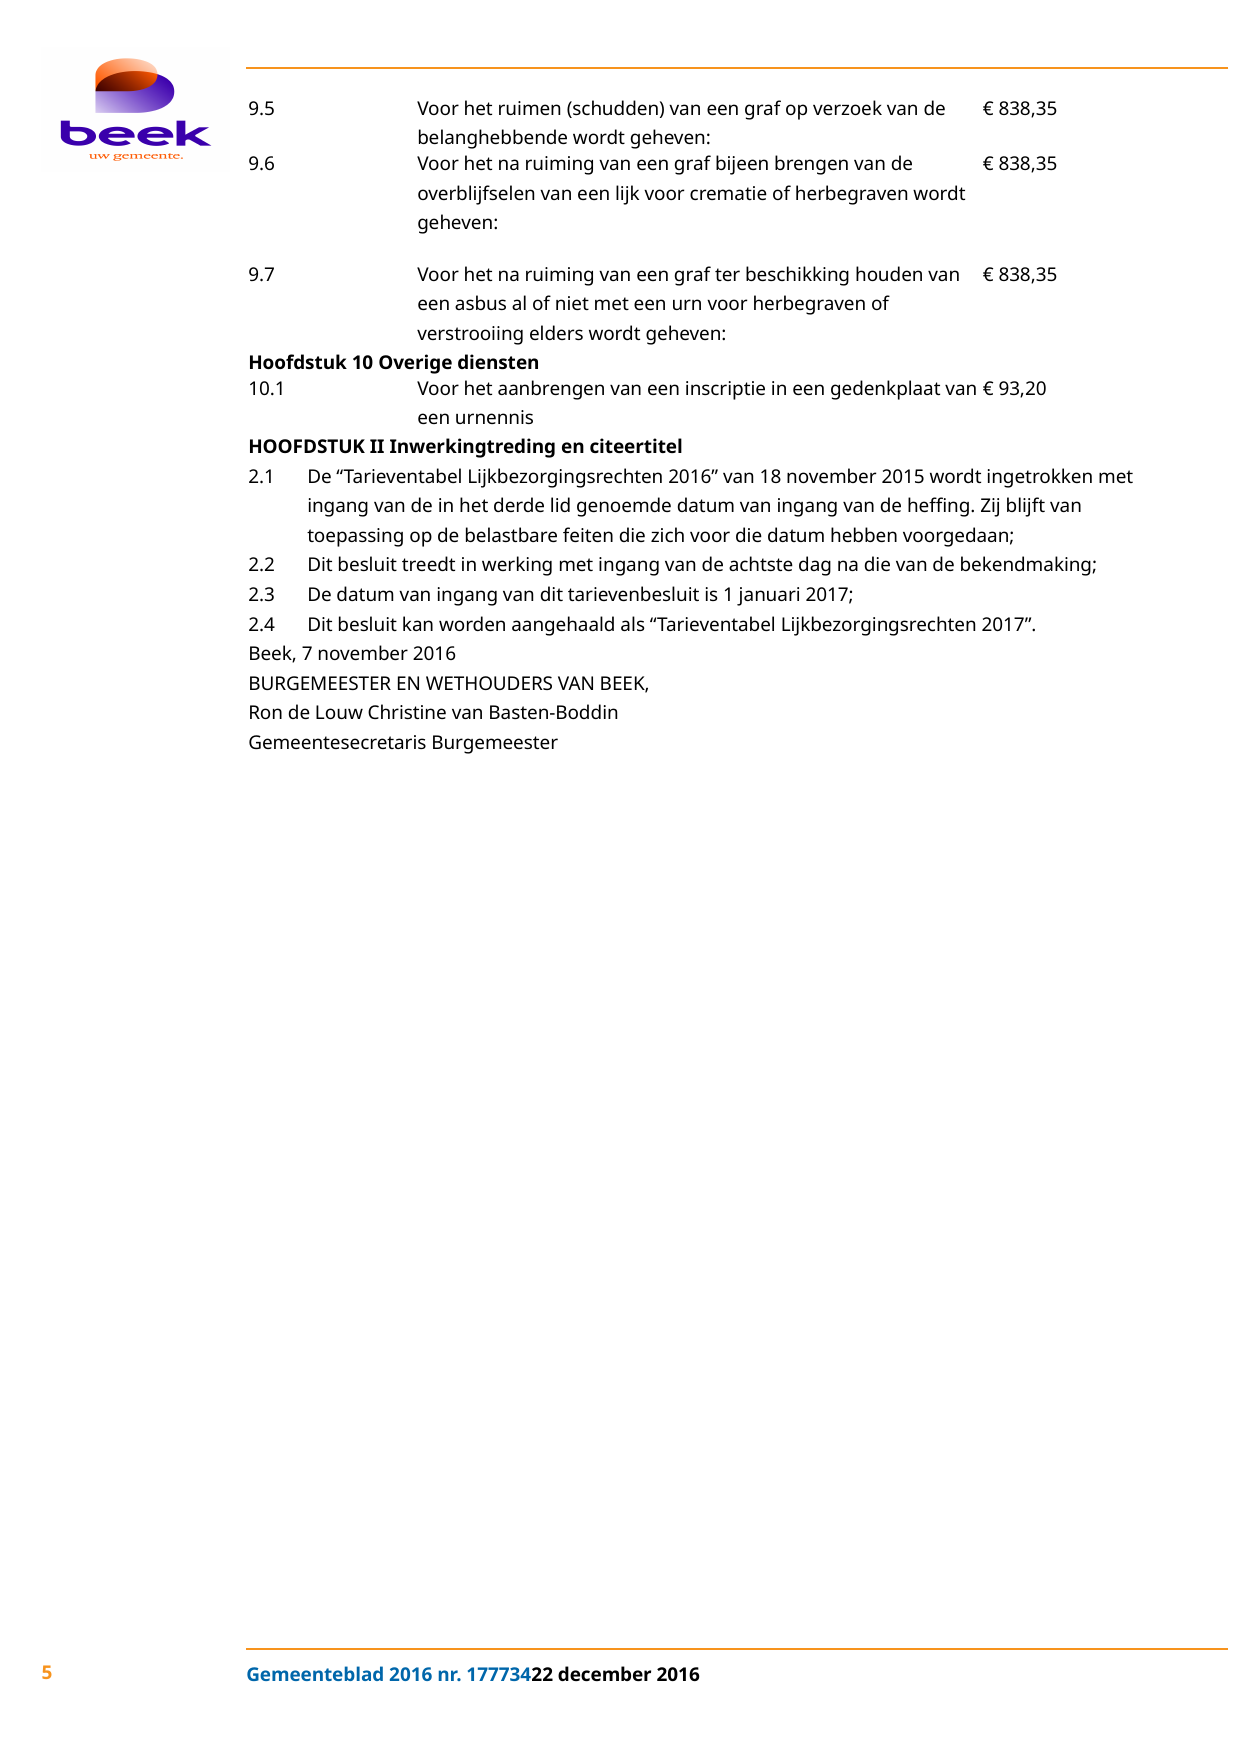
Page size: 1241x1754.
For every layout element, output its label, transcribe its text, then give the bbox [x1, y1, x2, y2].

table_cell [417, 235, 983, 261]
table_cell 9.7 [248, 261, 417, 346]
table_cell 9.6 [248, 150, 417, 235]
list Dit besluit treedt in werking met ingang van de achtste dag na die van de bekendmaking; [248, 552, 1152, 577]
table_cell € 93,20 [983, 375, 1152, 430]
text Beek, 7 november 2016 [248, 640, 1152, 666]
picture [41, 47, 231, 172]
table_cell Voor het na ruiming van een graf bijeen brengen van de overblijfselen van een lijk voor crematie of herbegraven wordt geheven: [417, 150, 983, 235]
list De “Tarieventabel Lijkbezorgingsrechten 2016” van 18 november 2015 wordt ingetrokken met ingang van de in het derde lid genoemde datum van ingang van de heffing. Zij blijft van toepassing op de belastbare feiten die zich voor die datum hebben voorgedaan; [248, 463, 1152, 548]
table_cell € 838,35 [983, 95, 1152, 150]
list Dit besluit kan worden aangehaald als “Tarieventabel Lijkbezorgingsrechten 2017”. [248, 611, 1152, 636]
table_cell Voor het ruimen (schudden) van een graf op verzoek van de belanghebbende wordt geheven: [417, 95, 983, 150]
table_header Hoofdstuk 10 Overige diensten [248, 349, 983, 375]
text Gemeentesecretaris Burgemeester [248, 729, 1152, 755]
table_cell [983, 235, 1152, 261]
text Ron de Louw Christine van Basten-Boddin [248, 699, 1152, 725]
table_cell Voor het na ruiming van een graf ter beschikking houden van een asbus al of niet met een urn voor herbegraven of verstrooiing elders wordt geheven: [417, 261, 983, 346]
table_cell € 838,35 [983, 150, 1152, 235]
text HOOFDSTUK II Inwerkingtreding en citeertitel [248, 433, 1152, 459]
table_header [983, 349, 1152, 375]
text BURGEMEESTER EN WETHOUDERS VAN BEEK, [248, 670, 1152, 696]
list De datum van ingang van dit tarievenbesluit is 1 januari 2017; [248, 581, 1152, 607]
table_cell 9.5 [248, 95, 417, 150]
table_cell Voor het aanbrengen van een inscriptie in een gedenkplaat van een urnennis [417, 375, 983, 430]
table_cell € 838,35 [983, 261, 1152, 346]
table_cell [248, 235, 417, 261]
table_cell 10.1 [248, 375, 417, 430]
